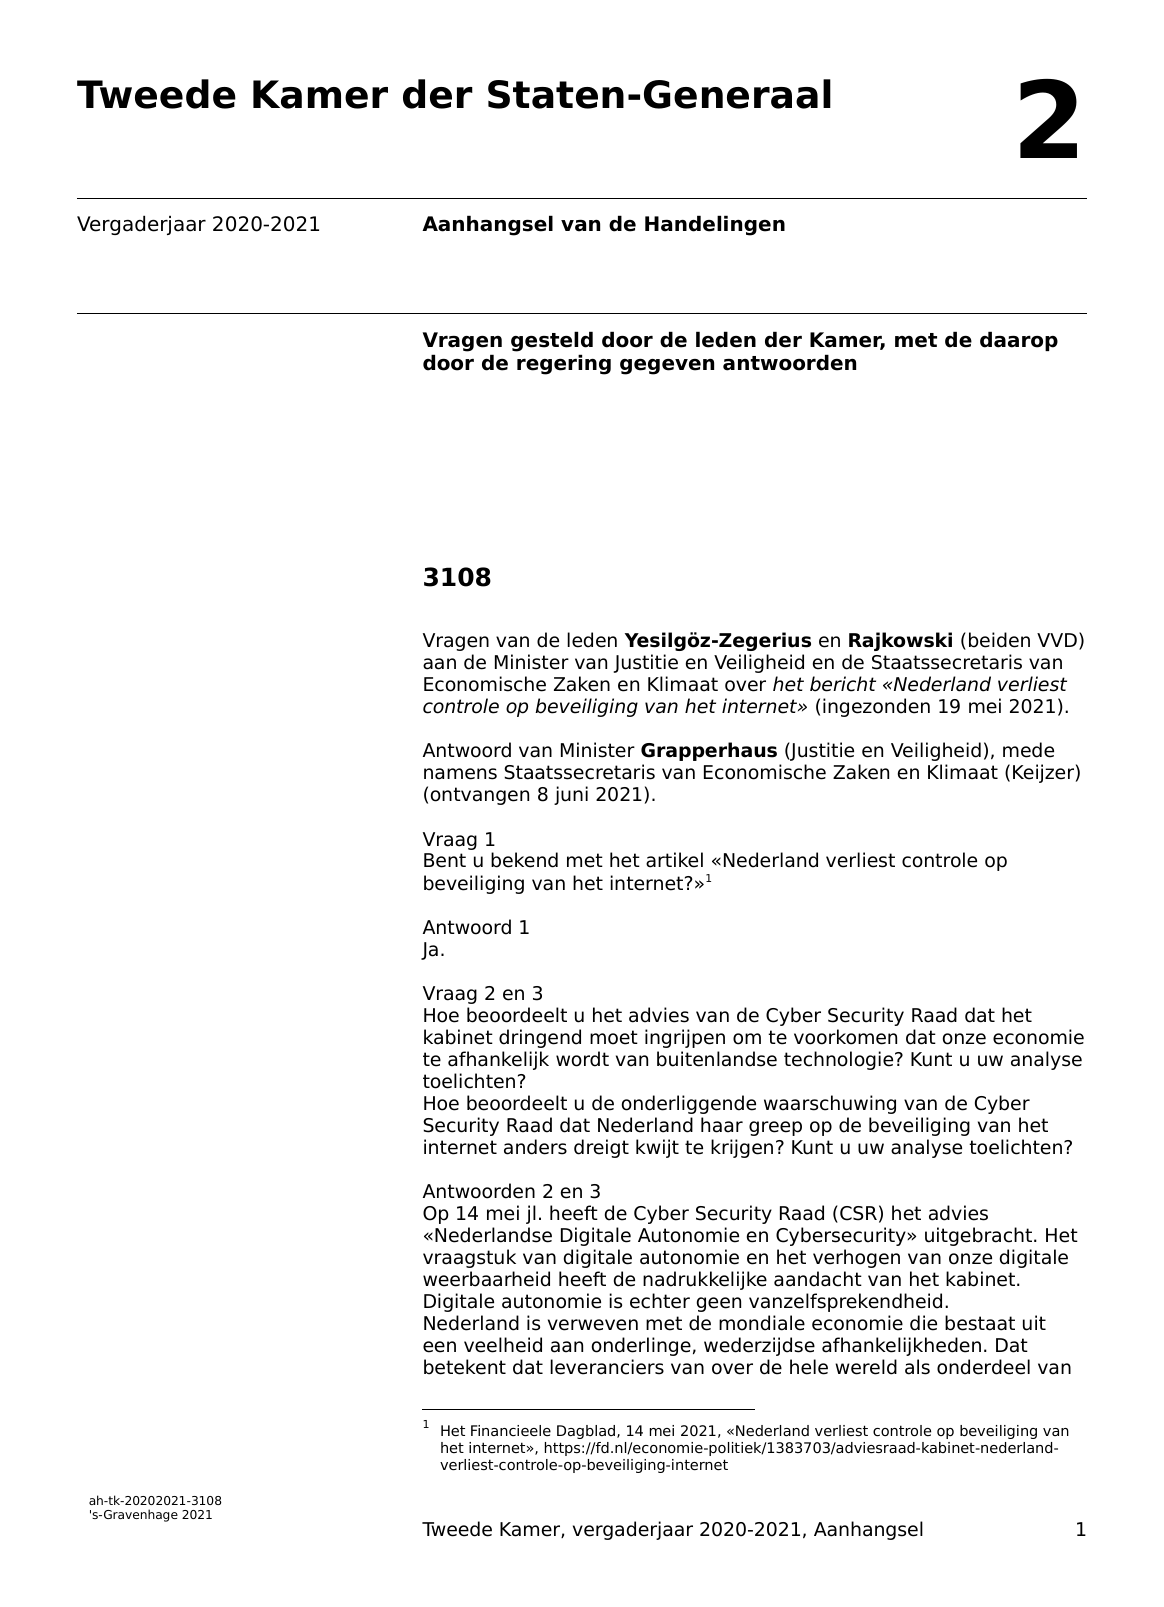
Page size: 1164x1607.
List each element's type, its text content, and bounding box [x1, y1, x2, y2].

text Antwoord 1 [422, 917, 1087, 938]
text Ja. [422, 938, 1087, 961]
text Antwoorden 2 en 3 [422, 1181, 1087, 1203]
text Vragen van de leden Yesilgöz-Zegerius en Rajkowski (beiden VVD) aan de Minister van Justitie en Veiligheid en de Staatssecretaris van Economische Zaken en Klimaat over het bericht «Nederland verliest controle op beveiliging van het internet» (ingezonden 19 mei 2021). [422, 630, 1087, 718]
text Vraag 1 [422, 828, 1087, 850]
text ah-tk-20202021-3108 [88, 1494, 323, 1508]
text Antwoord van Minister Grapperhaus (Justitie en Veiligheid), mede namens Staatssecretaris van Economische Zaken en Klimaat (Keijzer) (ontvangen 8 juni 2021). [422, 740, 1087, 806]
table_header 2 [886, 59, 1087, 198]
table_cell Vragen gesteld door de leden der Kamer, met de daarop door de regering gegeven antwoorden [422, 314, 1087, 375]
text Het Financieele Dagblad, 14 mei 2021, «Nederland verliest controle op beveiliging van het internet», https://fd.nl/economie-politiek/1383703/adviesraad-kabinet-nederland-verliest-controle-op-beveiliging-internet [422, 1418, 1087, 1474]
text Nederland is verweven met de mondiale economie die bestaat uit een veelheid aan onderlinge, wederzijdse afhankelijkheden. Dat betekent dat leveranciers van over de hele wereld als onderdeel van [422, 1313, 1087, 1378]
text Hoe beoordeelt u het advies van de Cyber Security Raad dat het kabinet dringend moet ingrijpen om te voorkomen dat onze economie te afhankelijk wordt van buitenlandse technologie? Kunt u uw analyse toelichten? [422, 1005, 1087, 1093]
text Vraag 2 en 3 [422, 983, 1087, 1005]
text 's-Gravenhage 2021 [88, 1508, 323, 1522]
table_cell [77, 314, 422, 375]
text Hoe beoordeelt u de onderliggende waarschuwing van de Cyber Security Raad dat Nederland haar greep op de beveiliging van het internet anders dreigt kwijt te krijgen? Kunt u uw analyse toelichten? [422, 1093, 1087, 1158]
text Op 14 mei jl. heeft de Cyber Security Raad (CSR) het advies «Nederlandse Digitale Autonomie en Cybersecurity» uitgebracht. Het vraagstuk van digitale autonomie en het verhogen van onze digitale weerbaarheid heeft de nadrukkelijke aandacht van het kabinet. Digitale autonomie is echter geen vanzelfsprekendheid. [422, 1203, 1087, 1313]
text 3108 [422, 563, 1087, 592]
table_header Tweede Kamer der Staten-Generaal [77, 59, 886, 198]
text Bent u bekend met het artikel «Nederland verliest controle op beveiliging van het internet?» [422, 850, 1087, 894]
table_cell Aanhangsel van de Handelingen [422, 199, 1087, 313]
table_cell Vergaderjaar 2020-2021 [77, 199, 422, 313]
